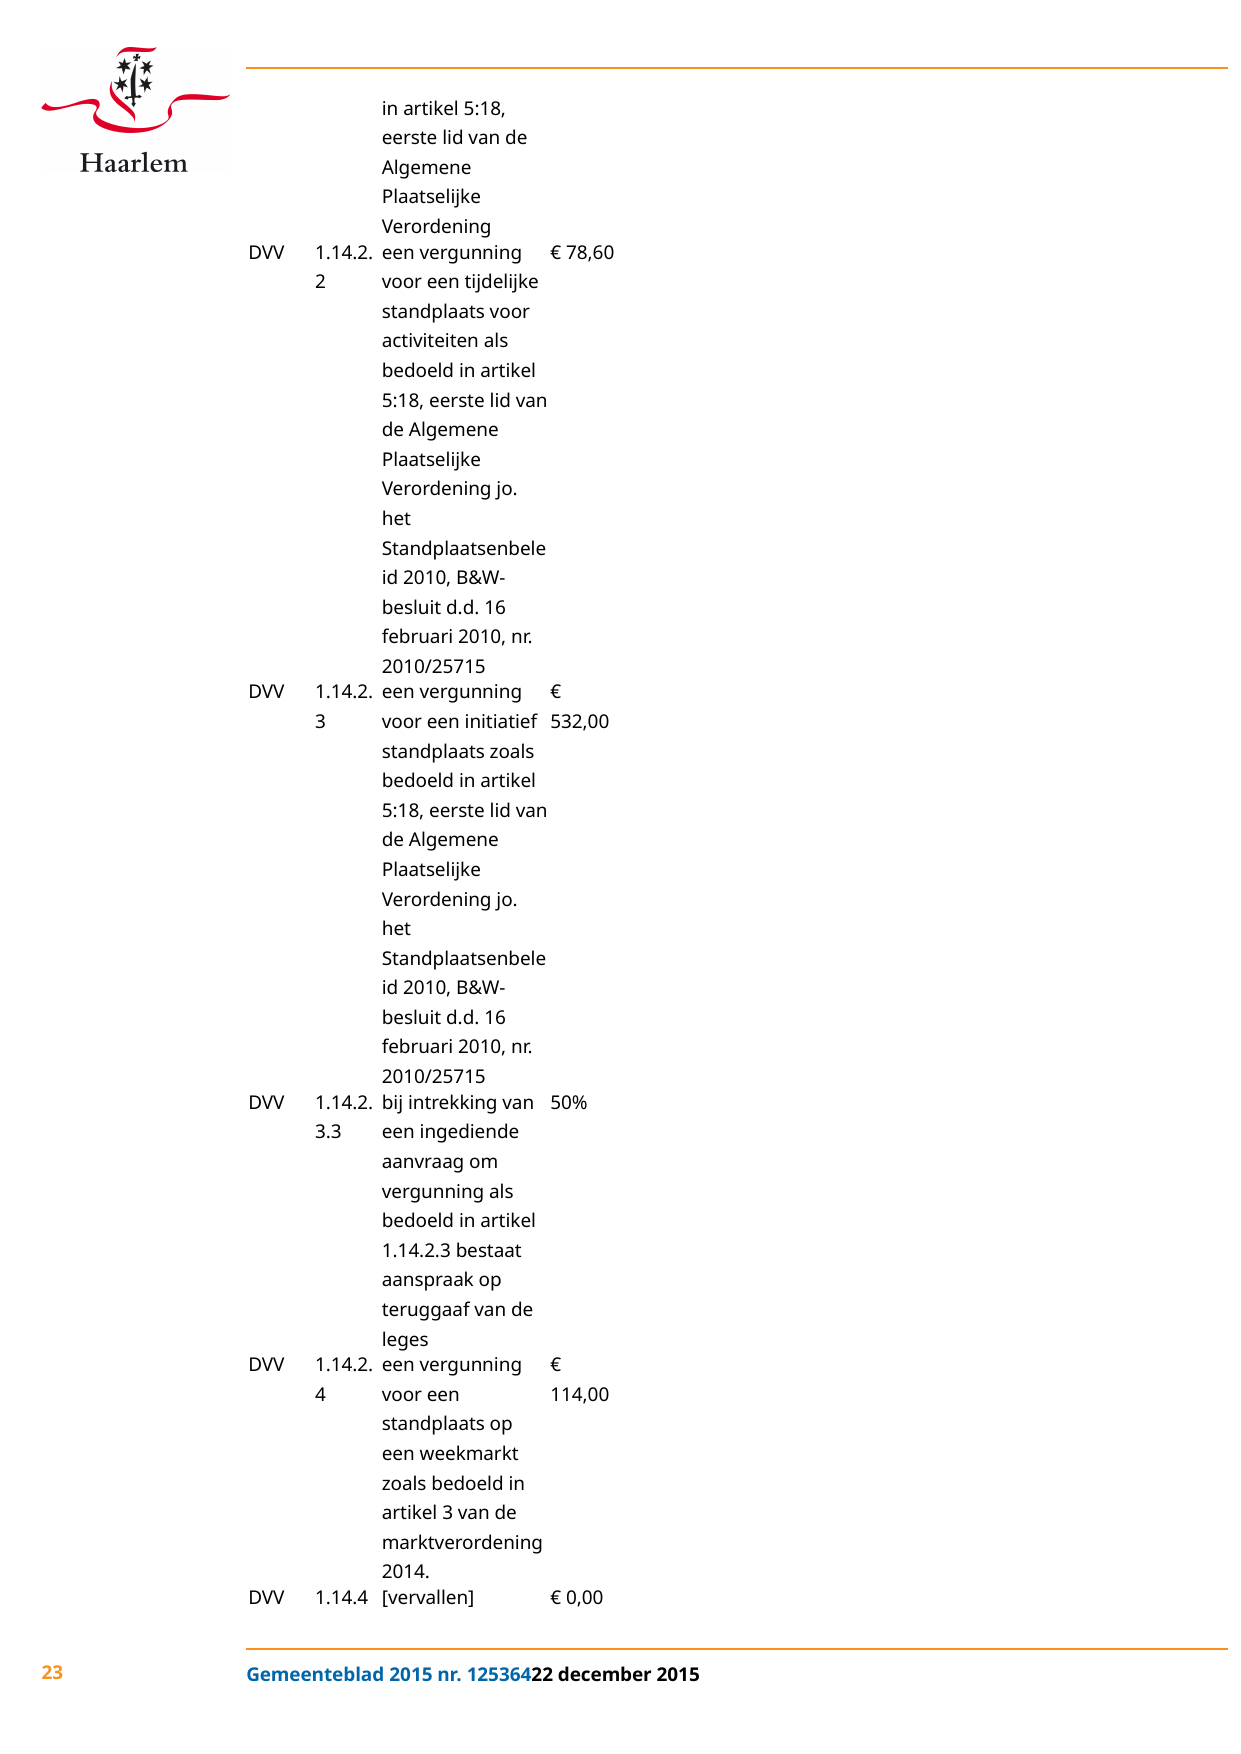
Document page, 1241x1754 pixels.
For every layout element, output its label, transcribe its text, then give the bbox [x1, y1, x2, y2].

table_cell [751, 1351, 817, 1584]
table_cell [951, 95, 1018, 239]
table_cell [1085, 679, 1152, 1089]
table_cell DVV [248, 239, 315, 679]
table_cell [751, 95, 817, 239]
table_cell [684, 95, 751, 239]
table_cell € 532,00 [550, 679, 617, 1089]
table_cell € 114,00 [550, 1351, 617, 1584]
table_cell [684, 1351, 751, 1584]
table_cell bij intrekking van een ingediende aanvraag om vergunning als bedoeld in artikel 1.14.2.3 bestaat aanspraak op teruggaaf van de leges [382, 1089, 550, 1351]
table_cell [1018, 1584, 1085, 1610]
table_cell [684, 1584, 751, 1610]
table_cell [1085, 239, 1152, 679]
table_cell DVV [248, 1584, 315, 1610]
table_cell [884, 1351, 951, 1584]
table_cell [818, 95, 884, 239]
table_cell [951, 679, 1018, 1089]
table_cell een vergunning voor een initiatief standplaats zoals bedoeld in artikel 5:18, eerste lid van de Algemene Plaatselijke Verordening jo. het Standplaatsenbeleid 2010, B&W-besluit d.d. 16 februari 2010, nr. 2010/25715 [382, 679, 550, 1089]
table_cell [818, 1089, 884, 1351]
table_cell [818, 239, 884, 679]
table_cell [684, 239, 751, 679]
table_cell [617, 1089, 684, 1351]
table_cell [884, 679, 951, 1089]
table_cell [684, 679, 751, 1089]
table_cell [751, 239, 817, 679]
table_cell DVV [248, 679, 315, 1089]
table_cell 1.14.2.2 [315, 239, 382, 679]
table_cell [818, 679, 884, 1089]
table_cell [617, 1351, 684, 1584]
table_cell [1018, 1351, 1085, 1584]
table_cell [751, 1584, 817, 1610]
table_cell [951, 239, 1018, 679]
table_cell [248, 95, 315, 239]
table_cell [550, 95, 617, 239]
table_cell [617, 239, 684, 679]
table_cell [951, 1584, 1018, 1610]
table_cell 1.14.4 [315, 1584, 382, 1610]
table_cell een vergunning voor een tijdelijke standplaats voor activiteiten als bedoeld in artikel 5:18, eerste lid van de Algemene Plaatselijke Verordening jo. het Standplaatsenbeleid 2010, B&W-besluit d.d. 16 februari 2010, nr. 2010/25715 [382, 239, 550, 679]
table_cell DVV [248, 1351, 315, 1584]
table_cell [884, 95, 951, 239]
table_cell [751, 1089, 817, 1351]
table_cell [617, 1584, 684, 1610]
table_cell 50% [550, 1089, 617, 1351]
table_cell [951, 1351, 1018, 1584]
table_cell [751, 679, 817, 1089]
table_cell [1085, 95, 1152, 239]
table_cell [1018, 679, 1085, 1089]
table_cell [884, 1584, 951, 1610]
table_cell in artikel 5:18, eerste lid van de Algemene Plaatselijke Verordening [382, 95, 550, 239]
table_cell [884, 239, 951, 679]
table_cell [617, 95, 684, 239]
table_cell [617, 679, 684, 1089]
table_cell 1.14.2.4 [315, 1351, 382, 1584]
table_cell 1.14.2.3.3 [315, 1089, 382, 1351]
table_cell [818, 1351, 884, 1584]
table_cell [1018, 95, 1085, 239]
table_cell [1085, 1584, 1152, 1610]
table_cell [884, 1089, 951, 1351]
table_cell € 78,60 [550, 239, 617, 679]
table_cell [684, 1089, 751, 1351]
table_cell [1085, 1089, 1152, 1351]
table_cell [315, 95, 382, 239]
table_cell DVV [248, 1089, 315, 1351]
table_cell [818, 1584, 884, 1610]
table_cell [1018, 1089, 1085, 1351]
picture [41, 47, 231, 172]
table_cell [1018, 239, 1085, 679]
table_cell een vergunning voor een standplaats op een weekmarkt zoals bedoeld in artikel 3 van de marktverordening 2014. [382, 1351, 550, 1584]
table_cell € 0,00 [550, 1584, 617, 1610]
table_cell [951, 1089, 1018, 1351]
table_cell 1.14.2.3 [315, 679, 382, 1089]
table_cell [1085, 1351, 1152, 1584]
table_cell [vervallen] [382, 1584, 550, 1610]
